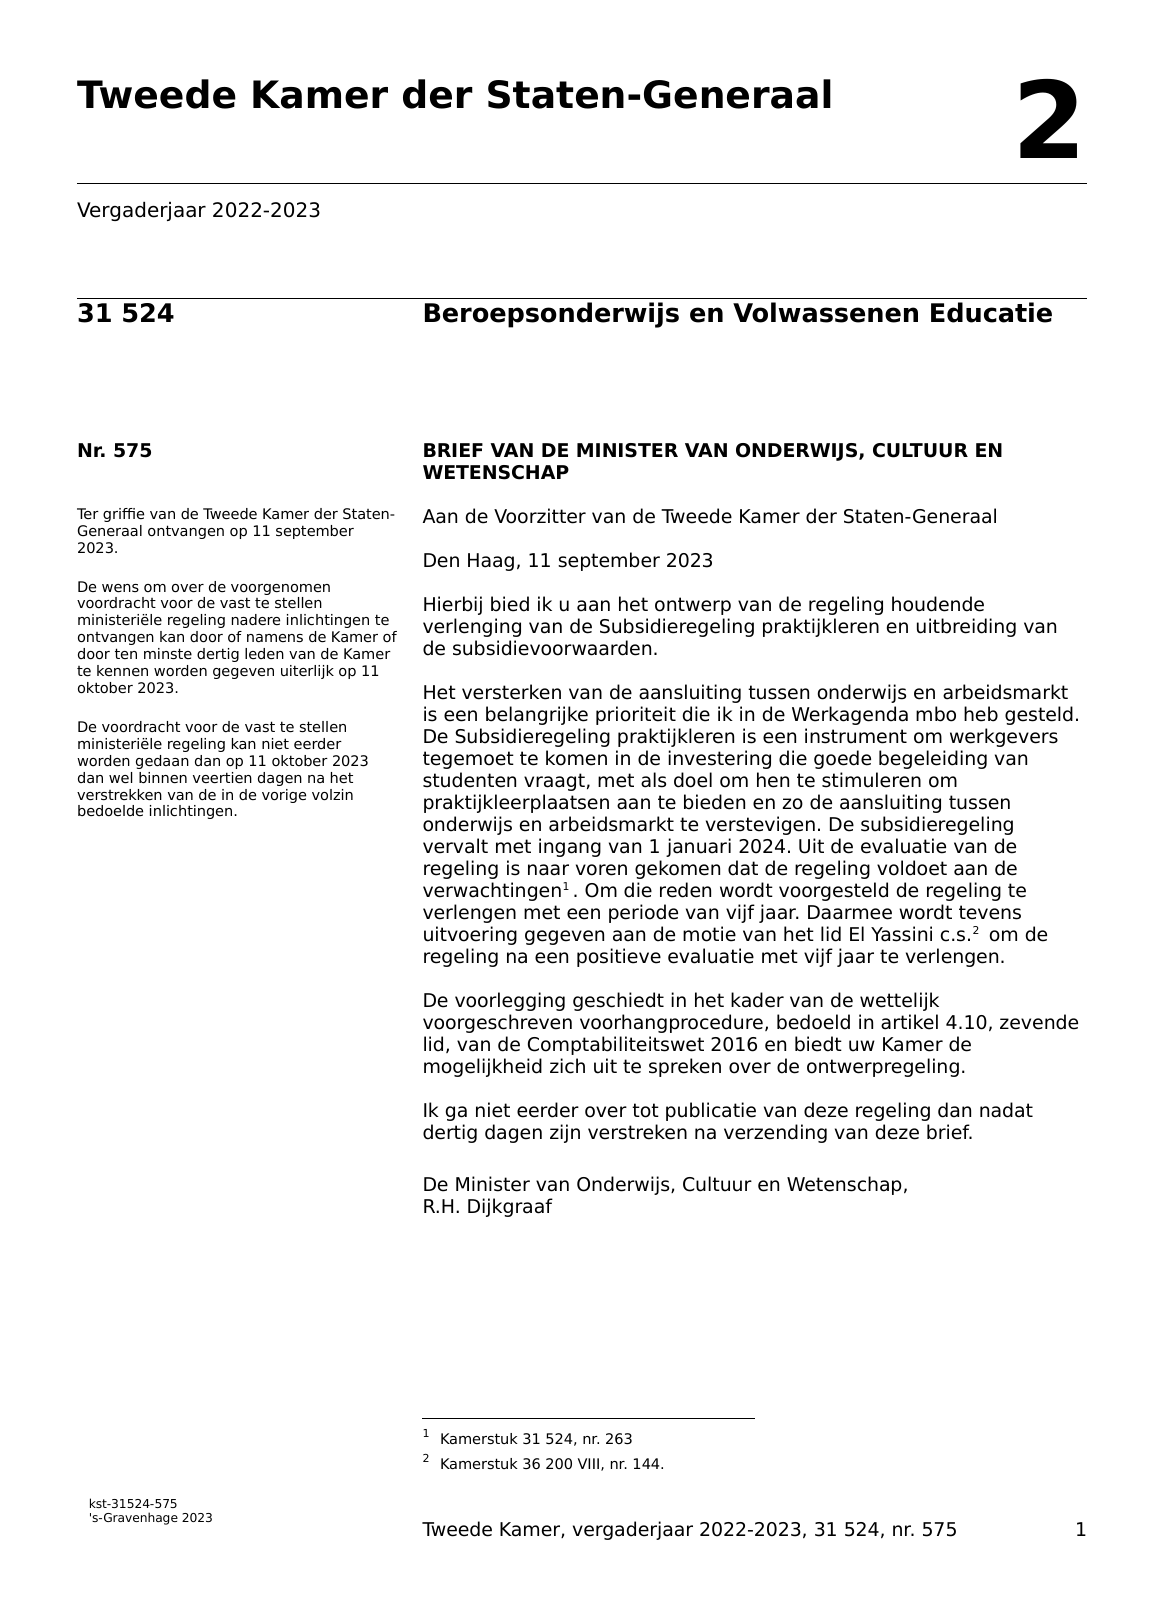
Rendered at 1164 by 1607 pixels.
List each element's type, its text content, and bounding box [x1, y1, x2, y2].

text Het versterken van de aansluiting tussen onderwijs en arbeidsmarkt is een belangrijke prioriteit die ik in de Werkagenda mbo heb gesteld. De Subsidieregeling praktijkleren is een instrument om werkgevers tegemoet te komen in de investering die goede begeleiding van studenten vraagt, met als doel om hen te stimuleren om praktijkleerplaatsen aan te bieden en zo de aansluiting tussen onderwijs en arbeidsmarkt te verstevigen. De subsidieregeling vervalt met ingang van 1 januari 2024. Uit de evaluatie van de regeling is naar voren gekomen dat de regeling voldoet aan de verwachtingen. Om die reden wordt voorgesteld de regeling te verlengen met een periode van vijf jaar. Daarmee wordt tevens uitvoering gegeven aan de motie van het lid El Yassini c.s. om de regeling na een positieve evaluatie met vijf jaar te verlengen. [422, 682, 1087, 968]
text 's-Gravenhage 2023 [88, 1511, 323, 1525]
text De Minister van Onderwijs, Cultuur en Wetenschap, R.H. Dijkgraaf [422, 1174, 1087, 1218]
text De wens om over de voorgenomen voordracht voor de vast te stellen ministeriële regeling nadere inlichtingen te ontvangen kan door of namens de Kamer of door ten minste dertig leden van de Kamer te kennen worden gegeven uiterlijk op 11 oktober 2023. [77, 579, 399, 697]
text Ter griffie van de Tweede Kamer der Staten-Generaal ontvangen op 11 september 2023. [77, 506, 399, 556]
text Ik ga niet eerder over tot publicatie van deze regeling dan nadat dertig dagen zijn verstreken na verzending van deze brief. [422, 1100, 1087, 1144]
text De voorlegging geschiedt in het kader van de wettelijk voorgeschreven voorhangprocedure, bedoeld in artikel 4.10, zevende lid, van de Comptabiliteitswet 2016 en biedt uw Kamer de mogelijkheid zich uit te spreken over de ontwerpregeling. [422, 990, 1087, 1078]
table_header Tweede Kamer der Staten-Generaal [77, 59, 886, 183]
text Aan de Voorzitter van de Tweede Kamer der Staten-Generaal [422, 506, 1087, 528]
text Kamerstuk 31 524, nr. 263 [422, 1427, 1087, 1449]
subtitle 31 524 Beroepsonderwijs en Volwassenen Educatie [77, 299, 1087, 329]
subtitle Nr. 575 BRIEF VAN DE MINISTER VAN ONDERWIJS, CULTUUR EN WETENSCHAP [77, 440, 1087, 484]
text Den Haag, 11 september 2023 [422, 550, 1087, 572]
table_cell Vergaderjaar 2022-2023 [77, 184, 1087, 298]
text Hierbij bied ik u aan het ontwerp van de regeling houdende verlenging van de Subsidieregeling praktijkleren en uitbreiding van de subsidievoorwaarden. [422, 594, 1087, 660]
text [77, 556, 399, 579]
text De voordracht voor de vast te stellen ministeriële regeling kan niet eerder worden gedaan dan op 11 oktober 2023 dan wel binnen veertien dagen na het verstrekken van de in de vorige volzin bedoelde inlichtingen. [77, 719, 399, 820]
table_header 2 [886, 59, 1087, 183]
text Kamerstuk 36 200 VIII, nr. 144. [422, 1452, 1087, 1474]
text kst-31524-575 [88, 1497, 323, 1511]
text [77, 697, 399, 719]
